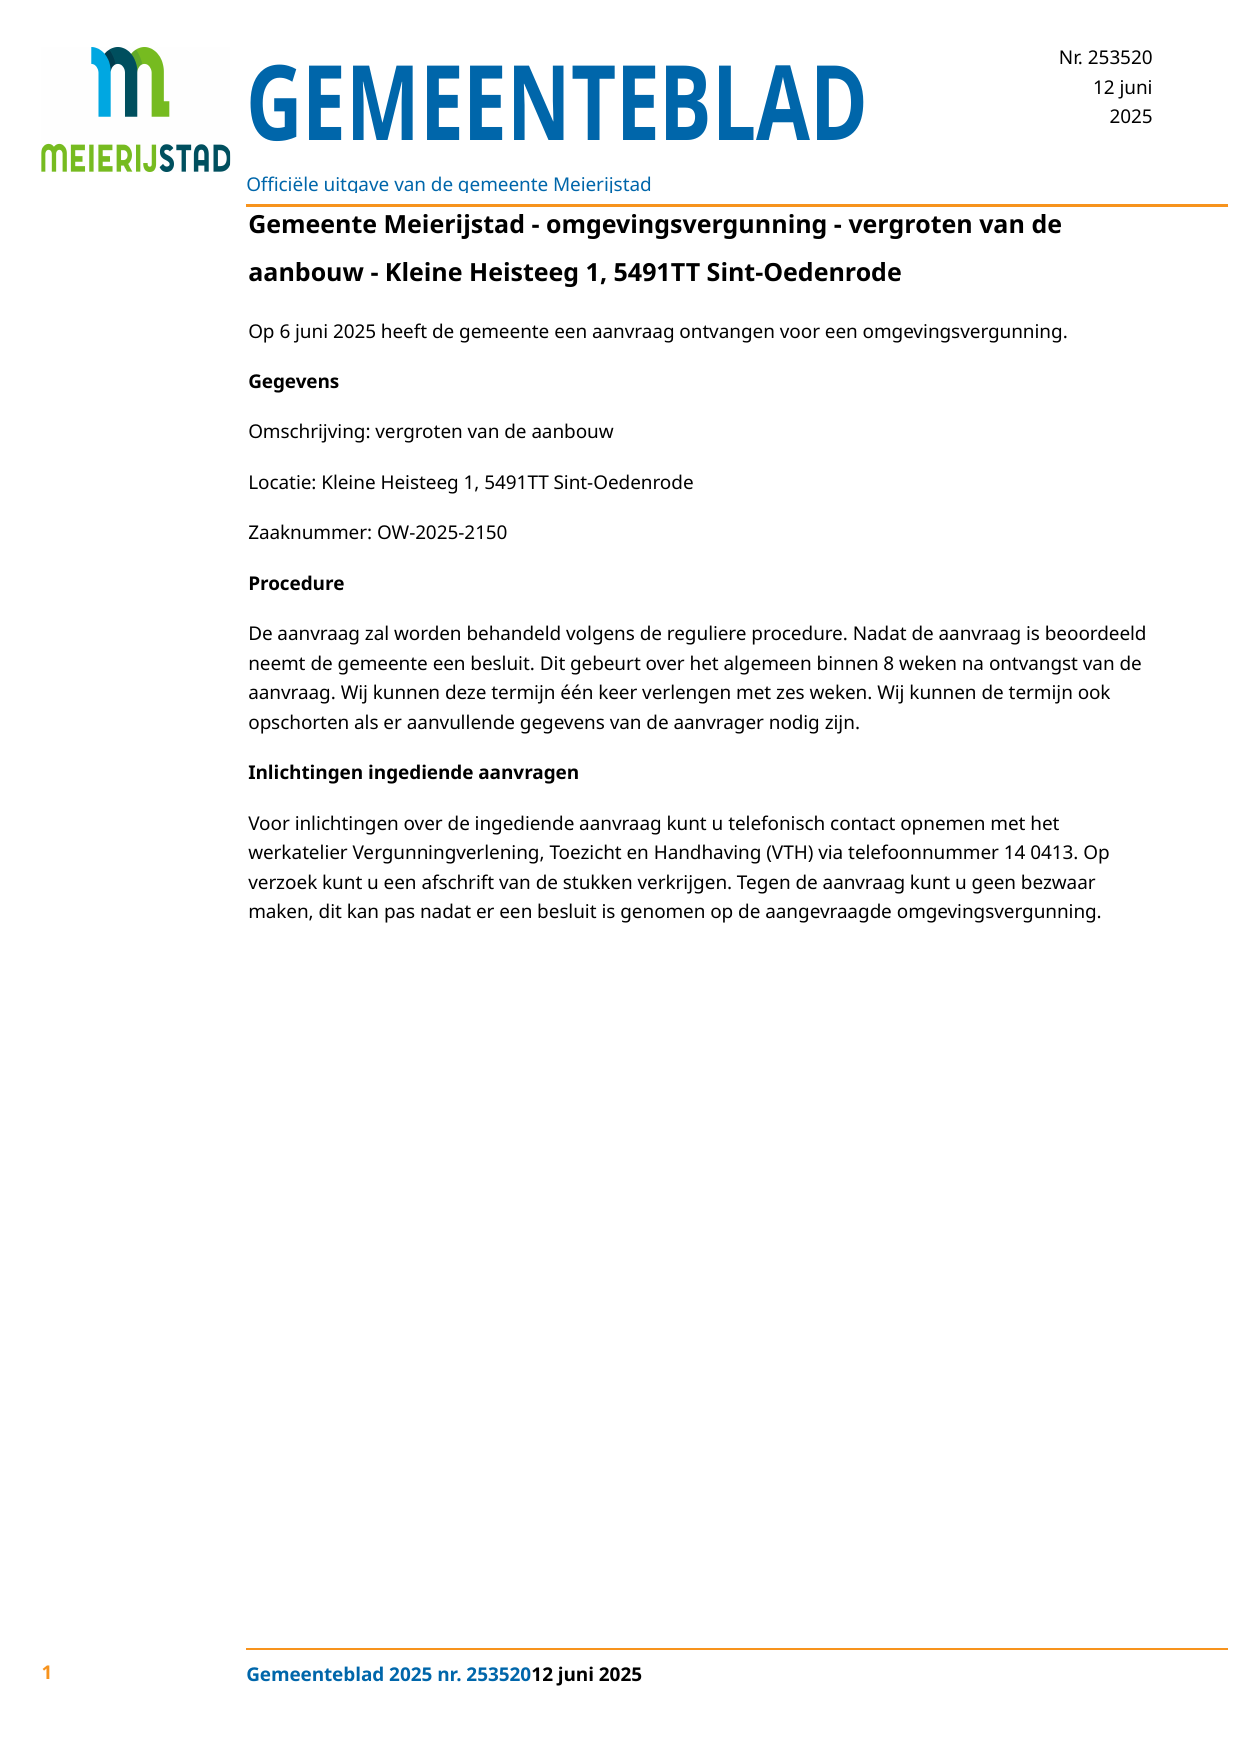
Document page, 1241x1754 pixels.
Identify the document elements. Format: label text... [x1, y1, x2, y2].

text Zaaknummer: OW-2025-2150 [248, 519, 1152, 545]
text Inlichtingen ingediende aanvragen [248, 759, 1152, 785]
picture [41, 47, 231, 172]
text Op 6 juni 2025 heeft de gemeente een aanvraag ontvangen voor een omgevingsvergunning. [248, 318, 1152, 344]
text Locatie: Kleine Heisteeg 1, 5491TT Sint-Oedenrode [248, 469, 1152, 495]
text Voor inlichtingen over de ingediende aanvraag kunt u telefonisch contact opnemen met het werkatelier Vergunningverlening, Toezicht en Handhaving (VTH) via telefoonnummer 14 0413. Op verzoek kunt u een afschrift van de stukken verkrijgen. Tegen de aanvraag kunt u geen bezwaar maken, dit kan pas nadat er een besluit is genomen op de aangevraagde omgevingsvergunning. [248, 810, 1152, 924]
text Gegevens [248, 368, 1152, 394]
text De aanvraag zal worden behandeld volgens de reguliere procedure. Nadat de aanvraag is beoordeeld neemt de gemeente een besluit. Dit gebeurt over het algemeen binnen 8 weken na ontvangst van de aanvraag. Wij kunnen deze termijn één keer verlengen met zes weken. Wij kunnen de termijn ook opschorten als er aanvullende gegevens van de aanvrager nodig zijn. [248, 620, 1152, 735]
text Procedure [248, 570, 1152, 596]
text Gemeente Meierijstad - omgevingsvergunning - vergroten van de aanbouw - Kleine Heisteeg 1, 5491TT Sint-Oedenrode [248, 207, 1152, 288]
text Omschrijving: vergroten van de aanbouw [248, 419, 1152, 444]
